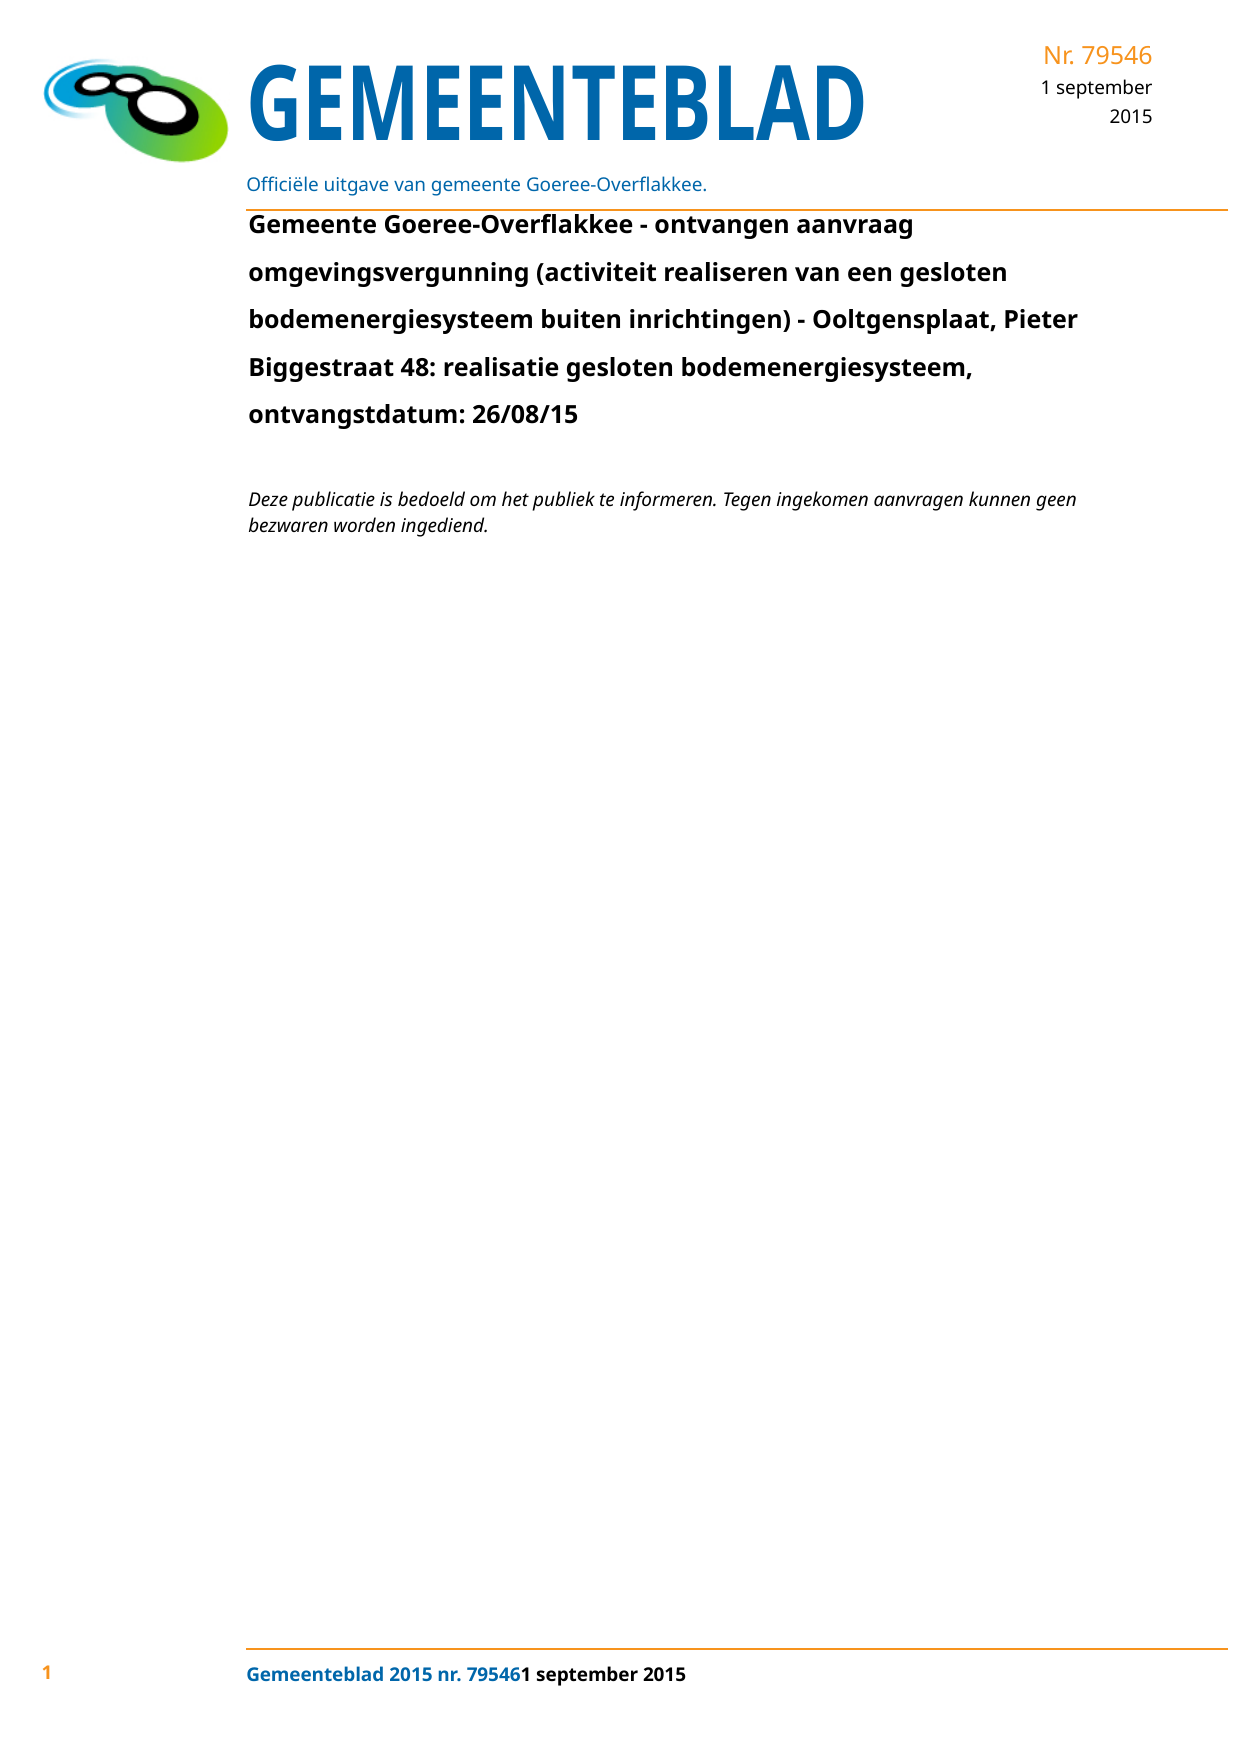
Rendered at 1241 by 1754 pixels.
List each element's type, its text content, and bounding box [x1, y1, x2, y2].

picture [41, 47, 231, 172]
text Deze publicatie is bedoeld om het publiek te informeren. Tegen ingekomen aanvragen kunnen geen bezwaren worden ingediend. [248, 486, 1152, 538]
text Gemeente Goeree-Overflakkee - ontvangen aanvraag omgevingsvergunning (activiteit realiseren van een gesloten bodemenergiesysteem buiten inrichtingen) - Ooltgensplaat, Pieter Biggestraat 48: realisatie gesloten bodemenergiesysteem, ontvangstdatum: 26/08/15 [248, 211, 1152, 431]
